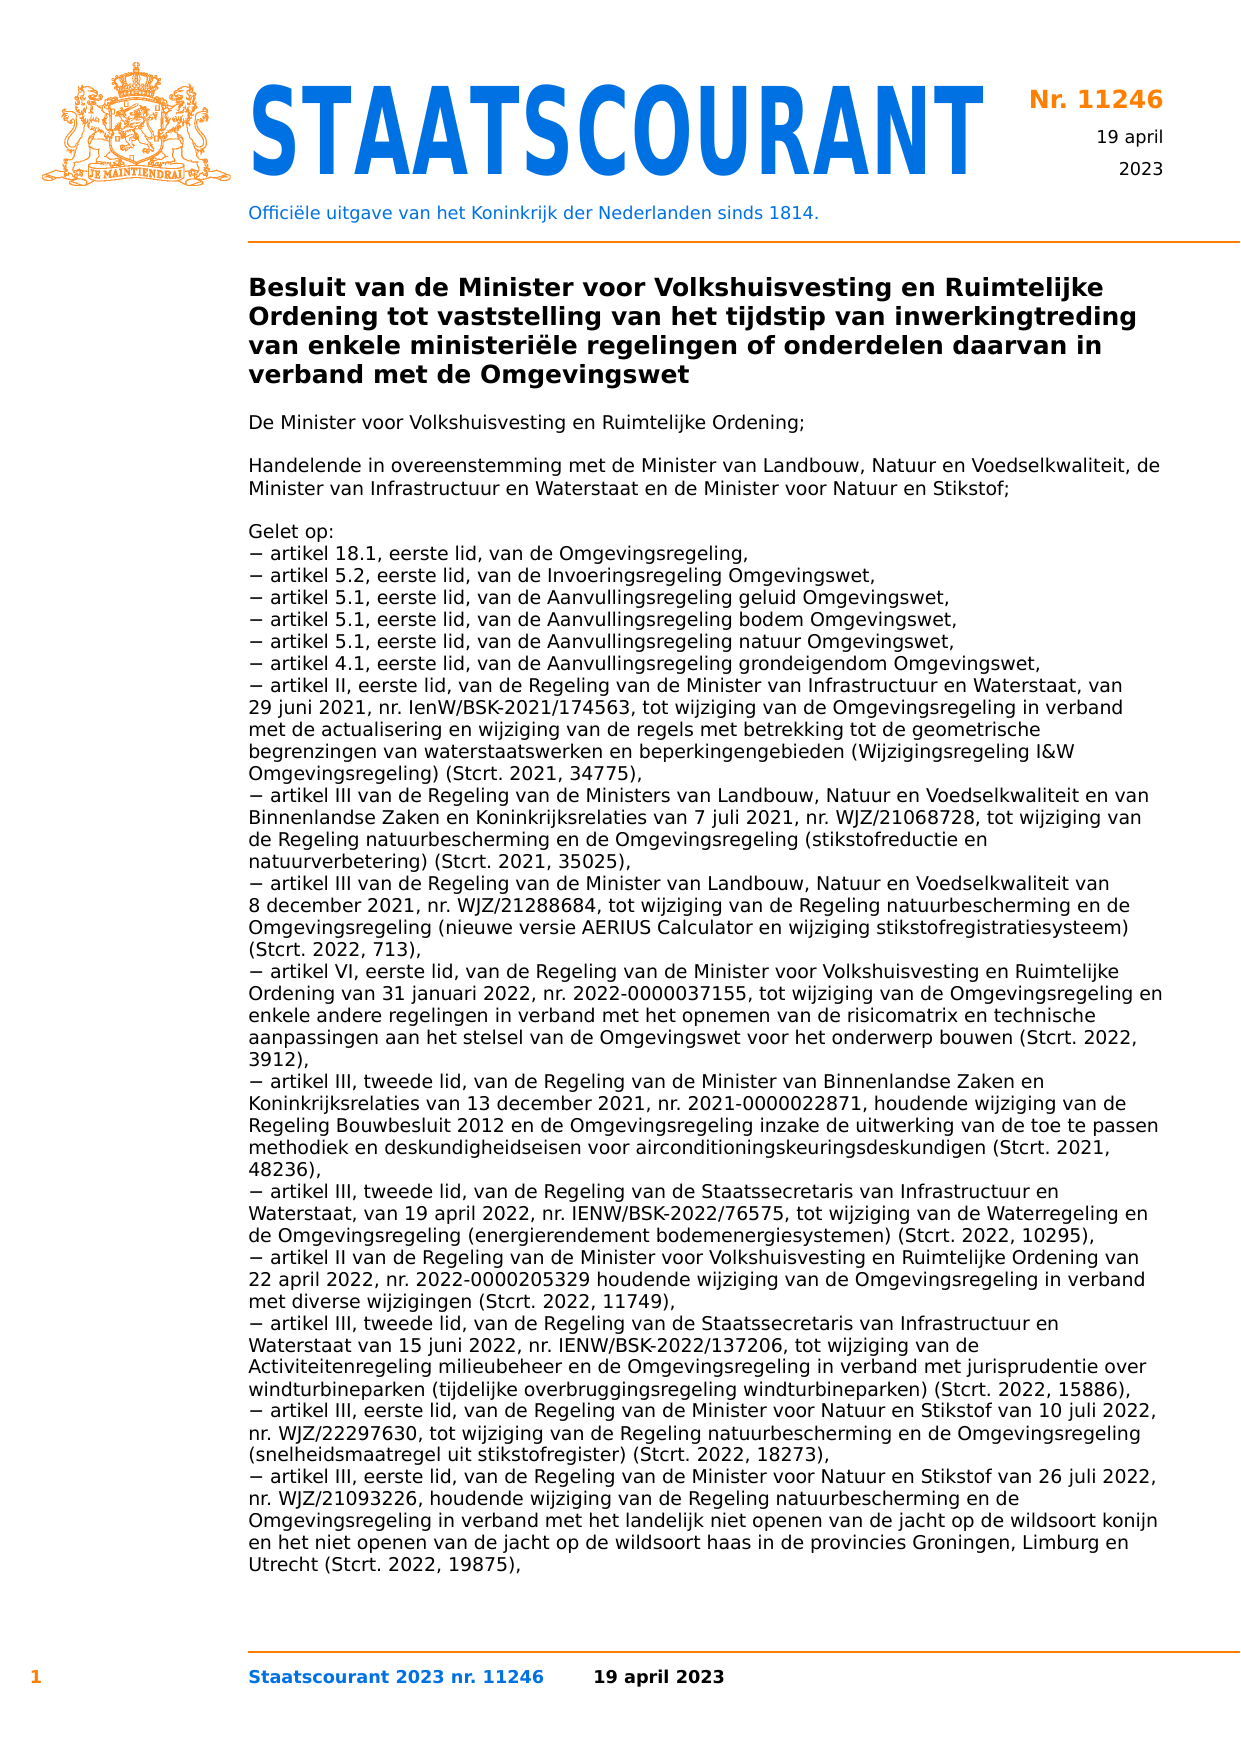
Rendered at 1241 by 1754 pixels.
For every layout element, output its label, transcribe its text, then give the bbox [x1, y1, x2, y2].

text − artikel III van de Regeling van de Minister van Landbouw, Natuur en Voedselkwaliteit van 8 december 2021, nr. WJZ/21288684, tot wijziging van de Regeling natuurbescherming en de Omgevingsregeling (nieuwe versie AERIUS Calculator en wijziging stikstofregistratiesysteem) (Stcrt. 2022, 713), [248, 873, 1163, 961]
table_header Nr. 11246 [998, 62, 1240, 121]
text Gelet op: [248, 521, 1163, 543]
text − artikel II van de Regeling van de Minister voor Volkshuisvesting en Ruimtelijke Ordening van 22 april 2022, nr. 2022-0000205329 houdende wijziging van de Omgevingsregeling in verband met diverse wijzigingen (Stcrt. 2022, 11749), [248, 1247, 1163, 1312]
text − artikel VI, eerste lid, van de Regeling van de Minister voor Volkshuisvesting en Ruimtelijke Ordening van 31 januari 2022, nr. 2022-0000037155, tot wijziging van de Omgevingsregeling en enkele andere regelingen in verband met het opnemen van de risicomatrix en technische aanpassingen aan het stelsel van de Omgevingswet voor het onderwerp bouwen (Stcrt. 2022, 3912), [248, 961, 1163, 1071]
table_cell Officiële uitgave van het Koninkrijk der Nederlanden sinds 1814. [248, 203, 1240, 241]
text − artikel II, eerste lid, van de Regeling van de Minister van Infrastructuur en Waterstaat, van 29 juni 2021, nr. IenW/BSK-2021/174563, tot wijziging van de Omgevingsregeling in verband met de actualisering en wijziging van de regels met betrekking tot de geometrische begrenzingen van waterstaatswerken en beperkingengebieden (Wijzigingsregeling I&W Omgevingsregeling) (Stcrt. 2021, 34775), [248, 675, 1163, 785]
text − artikel III, tweede lid, van de Regeling van de Staatssecretaris van Infrastructuur en Waterstaat van 15 juni 2022, nr. IENW/BSK-2022/137206, tot wijziging van de Activiteitenregeling milieubeheer en de Omgevingsregeling in verband met jurisprudentie over windturbineparken (tijdelijke overbruggingsregeling windturbineparken) (Stcrt. 2022, 15886), [248, 1312, 1163, 1400]
text − artikel III van de Regeling van de Ministers van Landbouw, Natuur en Voedselkwaliteit en van Binnenlandse Zaken en Koninkrijksrelaties van 7 juli 2021, nr. WJZ/21068728, tot wijziging van de Regeling natuurbescherming en de Omgevingsregeling (stikstofreductie en natuurverbetering) (Stcrt. 2021, 35025), [248, 785, 1163, 873]
text − artikel III, eerste lid, van de Regeling van de Minister voor Natuur en Stikstof van 10 juli 2022, nr. WJZ/22297630, tot wijziging van de Regeling natuurbescherming en de Omgevingsregeling (snelheidsmaatregel uit stikstofregister) (Stcrt. 2022, 18273), [248, 1400, 1163, 1466]
text − artikel III, tweede lid, van de Regeling van de Staatssecretaris van Infrastructuur en Waterstaat, van 19 april 2022, nr. IENW/BSK-2022/76575, tot wijziging van de Waterregeling en de Omgevingsregeling (energierendement bodemenergiesystemen) (Stcrt. 2022, 10295), [248, 1181, 1163, 1247]
text De Minister voor Volkshuisvesting en Ruimtelijke Ordening; [248, 412, 1163, 433]
text Handelende in overeenstemming met de Minister van Landbouw, Natuur en Voedselkwaliteit, de Minister van Infrastructuur en Waterstaat en de Minister voor Natuur en Stikstof; [248, 455, 1163, 499]
text − artikel 5.1, eerste lid, van de Aanvullingsregeling natuur Omgevingswet, [248, 631, 1163, 653]
text − artikel 4.1, eerste lid, van de Aanvullingsregeling grondeigendom Omgevingswet, [248, 653, 1163, 675]
text − artikel 5.1, eerste lid, van de Aanvullingsregeling bodem Omgevingswet, [248, 609, 1163, 631]
table_cell 2023 [998, 153, 1240, 203]
text − artikel 5.2, eerste lid, van de Invoeringsregeling Omgevingswet, [248, 565, 1163, 587]
table_header STAATSCOURANT [248, 62, 998, 203]
text − artikel 18.1, eerste lid, van de Omgevingsregeling, [248, 543, 1163, 565]
subtitle Besluit van de Minister voor Volkshuisvesting en Ruimtelijke Ordening tot vaststelling van het tijdstip van inwerkingtreding van enkele ministeriële regelingen of onderdelen daarvan in verband met de Omgevingswet [248, 273, 1163, 390]
text − artikel III, tweede lid, van de Regeling van de Minister van Binnenlandse Zaken en Koninkrijksrelaties van 13 december 2021, nr. 2021-0000022871, houdende wijziging van de Regeling Bouwbesluit 2012 en de Omgevingsregeling inzake de uitwerking van de toe te passen methodiek en deskundigheidseisen voor airconditioningskeuringsdeskundigen (Stcrt. 2021, 48236), [248, 1071, 1163, 1181]
text − artikel 5.1, eerste lid, van de Aanvullingsregeling geluid Omgevingswet, [248, 587, 1163, 609]
table_header [25, 62, 248, 241]
text − artikel III, eerste lid, van de Regeling van de Minister voor Natuur en Stikstof van 26 juli 2022, nr. WJZ/21093226, houdende wijziging van de Regeling natuurbescherming en de Omgevingsregeling in verband met het landelijk niet openen van de jacht op de wildsoort konijn en het niet openen van de jacht op de wildsoort haas in de provincies Groningen, Limburg en Utrecht (Stcrt. 2022, 19875), [248, 1466, 1163, 1576]
picture [41, 62, 231, 186]
table_cell 19 april [998, 121, 1240, 153]
